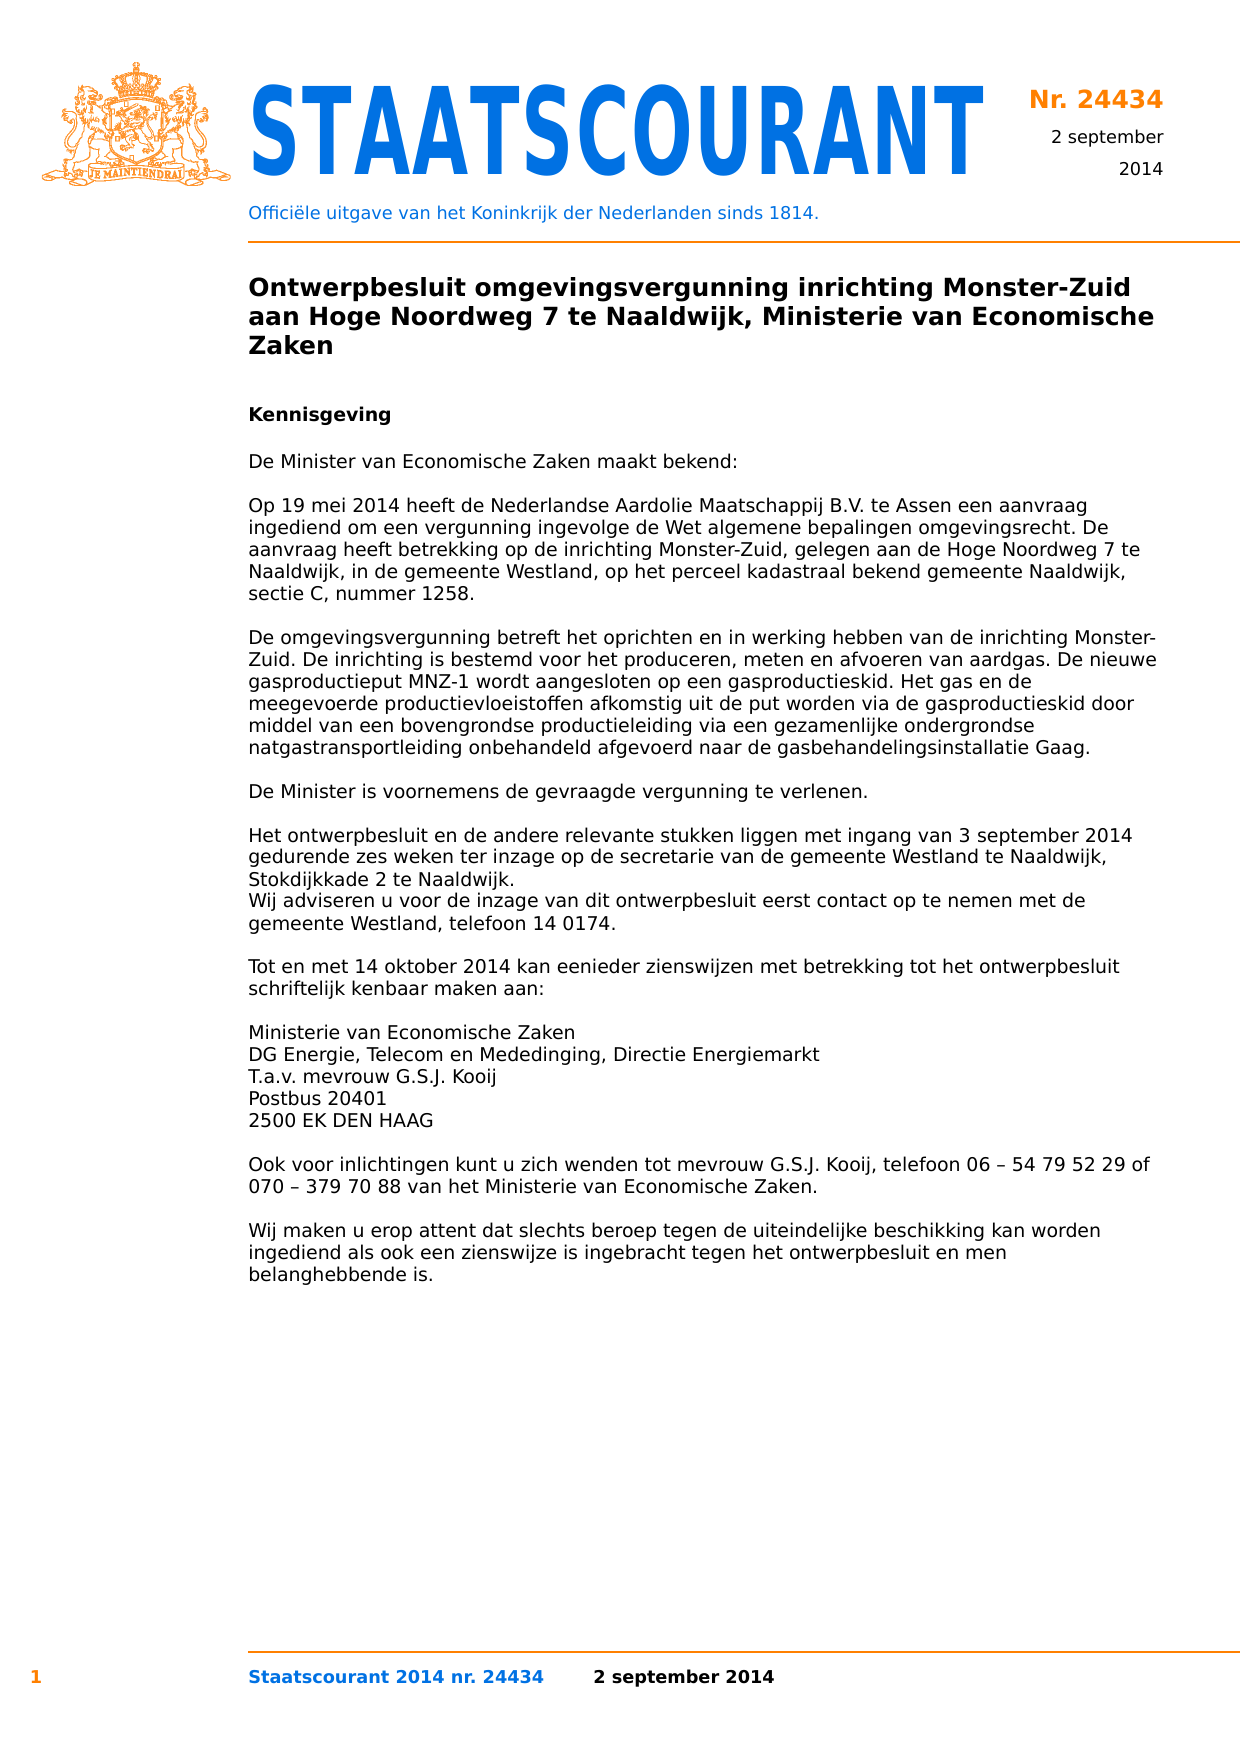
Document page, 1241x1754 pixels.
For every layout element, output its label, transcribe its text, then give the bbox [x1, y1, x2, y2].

table_header [25, 62, 248, 241]
table_header STAATSCOURANT [248, 62, 998, 203]
text Wij maken u erop attent dat slechts beroep tegen de uiteindelijke beschikking kan worden ingediend als ook een zienswijze is ingebracht tegen het ontwerpbesluit en men belanghebbende is. [248, 1220, 1163, 1286]
text Op 19 mei 2014 heeft de Nederlandse Aardolie Maatschappij B.V. te Assen een aanvraag ingediend om een vergunning ingevolge de Wet algemene bepalingen omgevingsrecht. De aanvraag heeft betrekking op de inrichting Monster-Zuid, gelegen aan de Hoge Noordweg 7 te Naaldwijk, in de gemeente Westland, op het perceel kadastraal bekend gemeente Naaldwijk, sectie C, nummer 1258. [248, 495, 1163, 605]
text Wij adviseren u voor de inzage van dit ontwerpbesluit eerst contact op te nemen met de gemeente Westland, telefoon 14 0174. [248, 890, 1163, 934]
text T.a.v. mevrouw G.S.J. Kooij [248, 1066, 1163, 1088]
text Het ontwerpbesluit en de andere relevante stukken liggen met ingang van 3 september 2014 gedurende zes weken ter inzage op de secretarie van de gemeente Westland te Naaldwijk, Stokdijkkade 2 te Naaldwijk. [248, 824, 1163, 890]
text De Minister is voornemens de gevraagde vergunning te verlenen. [248, 781, 1163, 803]
table_header Nr. 24434 [998, 62, 1240, 121]
table_cell 2 september [998, 121, 1240, 153]
table_cell Officiële uitgave van het Koninkrijk der Nederlanden sinds 1814. [248, 203, 1240, 241]
text De omgevingsvergunning betreft het oprichten en in werking hebben van de inrichting Monster-Zuid. De inrichting is bestemd voor het produceren, meten en afvoeren van aardgas. De nieuwe gasproductieput MNZ-1 wordt aangesloten op een gasproductieskid. Het gas en de meegevoerde productievloeistoffen afkomstig uit de put worden via de gasproductieskid door middel van een bovengrondse productieleiding via een gezamenlijke ondergrondse natgastransportleiding onbehandeld afgevoerd naar de gasbehandelingsinstallatie Gaag. [248, 627, 1163, 759]
text Ministerie van Economische Zaken [248, 1022, 1163, 1044]
text DG Energie, Telecom en Mededinging, Directie Energiemarkt [248, 1044, 1163, 1066]
picture [41, 62, 231, 186]
text Tot en met 14 oktober 2014 kan eenieder zienswijzen met betrekking tot het ontwerpbesluit schriftelijk kenbaar maken aan: [248, 956, 1163, 1000]
text Ook voor inlichtingen kunt u zich wenden tot mevrouw G.S.J. Kooij, telefoon 06 – 54 79 52 29 of 070 – 379 70 88 van het Ministerie van Economische Zaken. [248, 1154, 1163, 1198]
text 2500 EK DEN HAAG [248, 1110, 1163, 1132]
table_cell 2014 [998, 153, 1240, 203]
text Postbus 20401 [248, 1088, 1163, 1110]
subtitle Kennisgeving [248, 404, 1163, 426]
subtitle Ontwerpbesluit omgevingsvergunning inrichting Monster-Zuid aan Hoge Noordweg 7 te Naaldwijk, Ministerie van Economische Zaken [248, 273, 1163, 361]
text De Minister van Economische Zaken maakt bekend: [248, 451, 1163, 473]
